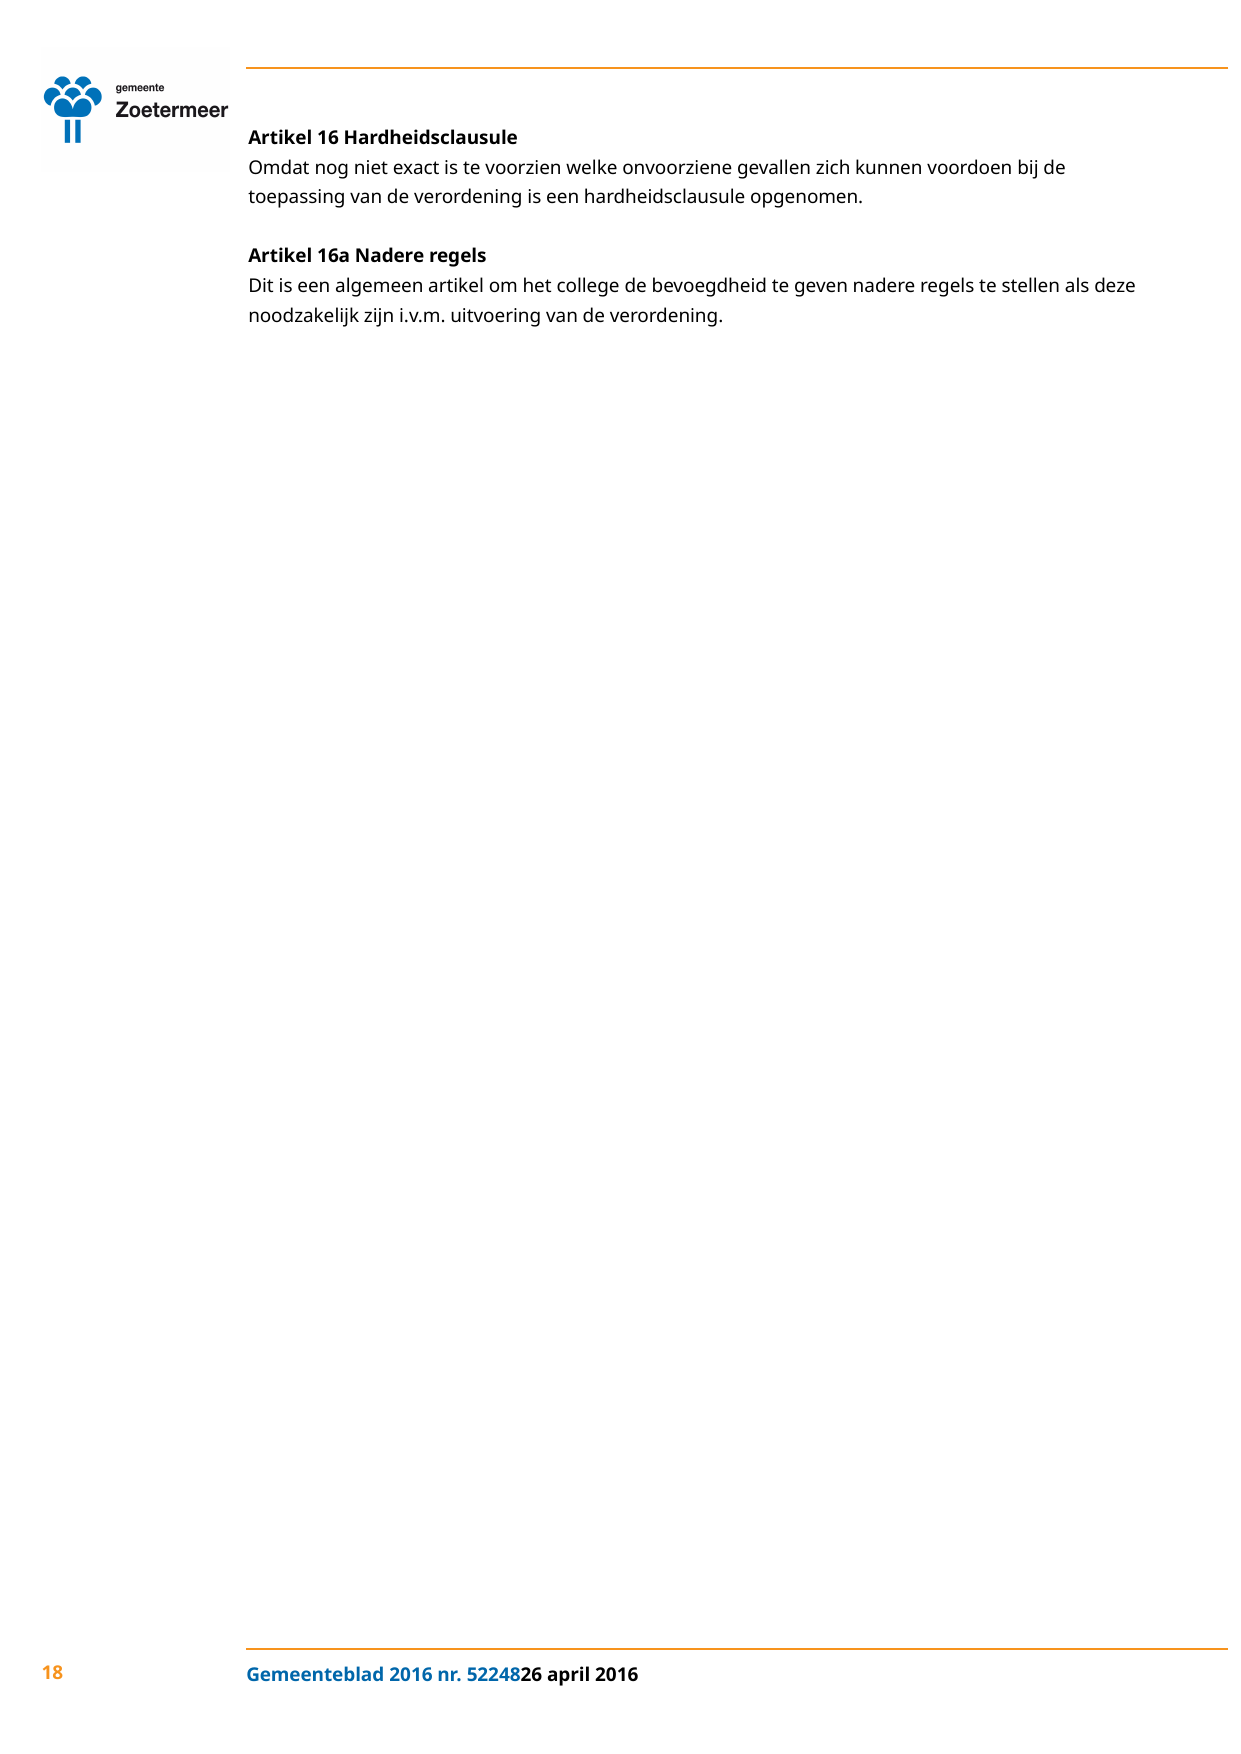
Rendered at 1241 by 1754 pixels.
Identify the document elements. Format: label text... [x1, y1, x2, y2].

text Artikel 16a Nadere regels [248, 243, 1152, 268]
picture [41, 47, 231, 172]
text Artikel 16 Hardheidsclausule [248, 124, 1152, 150]
text Omdat nog niet exact is te voorzien welke onvoorziene gevallen zich kunnen voordoen bij de toepassing van de verordening is een hardheidsclausule opgenomen. [248, 154, 1152, 209]
text Dit is een algemeen artikel om het college de bevoegdheid te geven nadere regels te stellen als deze noodzakelijk zijn i.v.m. uitvoering van de verordening. [248, 272, 1152, 328]
